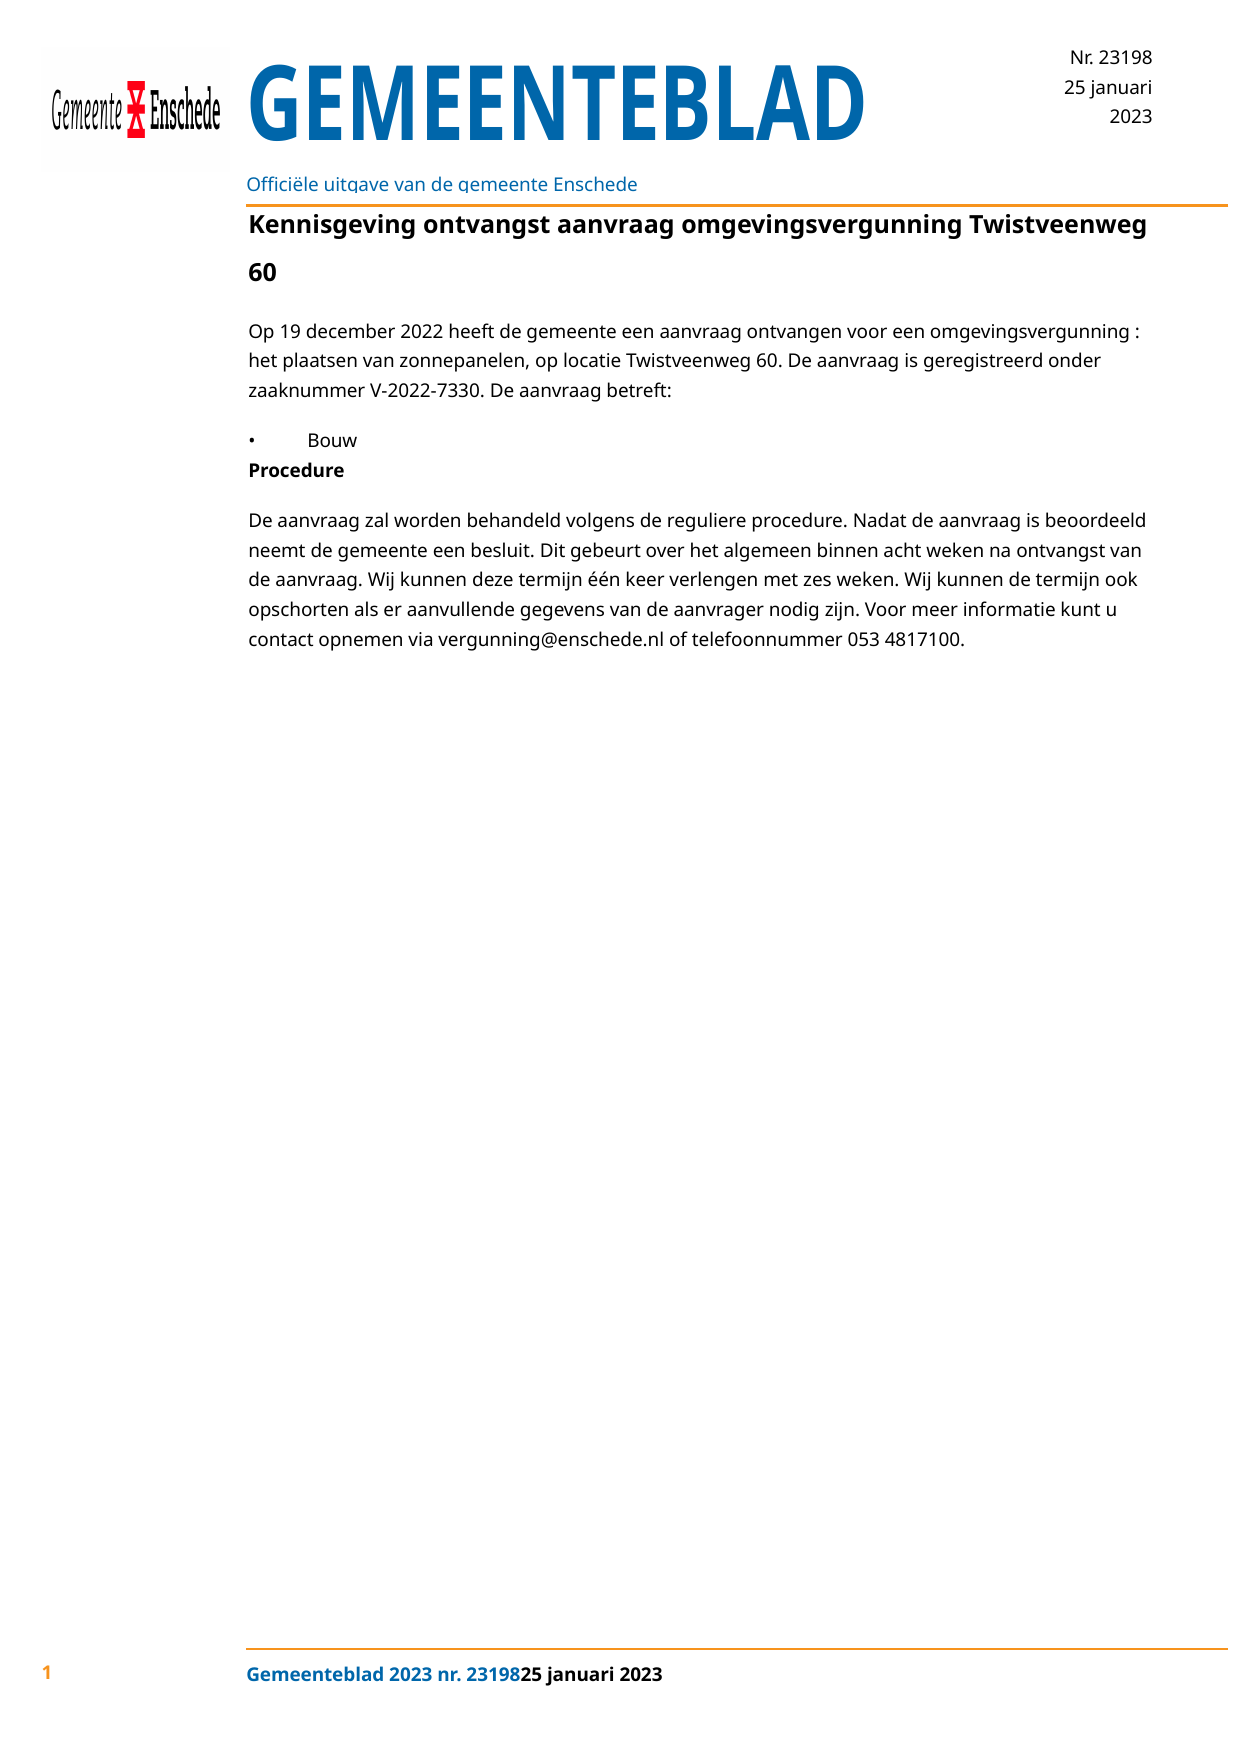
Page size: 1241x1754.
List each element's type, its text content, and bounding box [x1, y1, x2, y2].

list Bouw [248, 427, 1152, 453]
text Procedure [248, 457, 1152, 483]
text De aanvraag zal worden behandeld volgens de reguliere procedure. Nadat de aanvraag is beoordeeld neemt de gemeente een besluit. Dit gebeurt over het algemeen binnen acht weken na ontvangst van de aanvraag. Wij kunnen deze termijn één keer verlengen met zes weken. Wij kunnen de termijn ook opschorten als er aanvullende gegevens van de aanvrager nodig zijn. Voor meer informatie kunt u contact opnemen via vergunning@enschede.nl of telefoonnummer 053 4817100. [248, 507, 1152, 652]
text Op 19 december 2022 heeft de gemeente een aanvraag ontvangen voor een omgevingsvergunning : het plaatsen van zonnepanelen, op locatie Twistveenweg 60. De aanvraag is geregistreerd onder zaaknummer V-2022-7330. De aanvraag betreft: [248, 318, 1152, 403]
picture [41, 47, 231, 172]
text Kennisgeving ontvangst aanvraag omgevingsvergunning Twistveenweg 60 [248, 207, 1152, 288]
